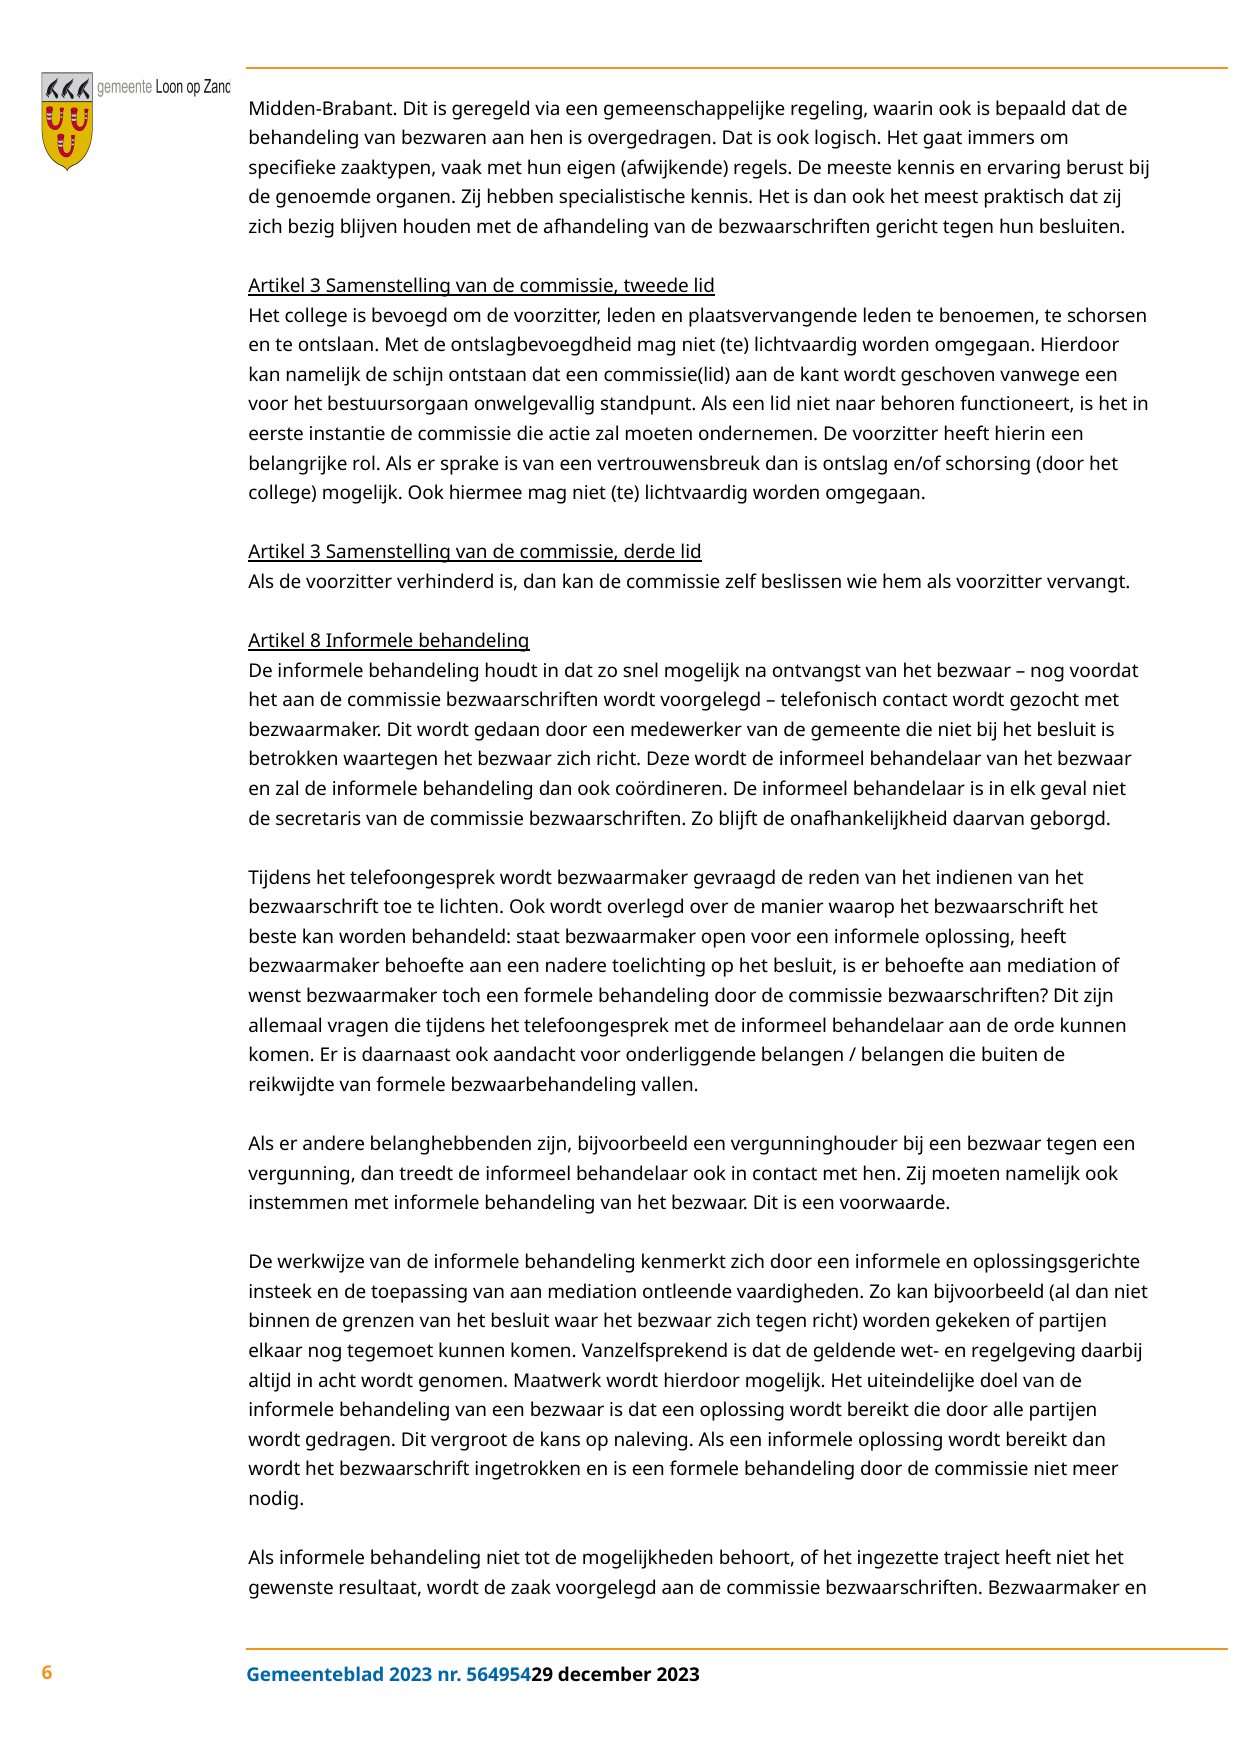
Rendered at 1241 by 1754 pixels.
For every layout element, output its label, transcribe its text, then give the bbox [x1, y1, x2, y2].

text De werkwijze van de informele behandeling kenmerkt zich door een informele en oplossingsgerichte insteek en de toepassing van aan mediation ontleende vaardigheden. Zo kan bijvoorbeeld (al dan niet binnen de grenzen van het besluit waar het bezwaar zich tegen richt) worden gekeken of partijen elkaar nog tegemoet kunnen komen. Vanzelfsprekend is dat de geldende wet- en regelgeving daarbij altijd in acht wordt genomen. Maatwerk wordt hierdoor mogelijk. Het uiteindelijke doel van de informele behandeling van een bezwaar is dat een oplossing wordt bereikt die door alle partijen wordt gedragen. Dit vergroot de kans op naleving. Als een informele oplossing wordt bereikt dan wordt het bezwaarschrift ingetrokken en is een formele behandeling door de commissie niet meer nodig. [248, 1248, 1152, 1511]
text Als informele behandeling niet tot de mogelijkheden behoort, of het ingezette traject heeft niet het gewenste resultaat, wordt de zaak voorgelegd aan de commissie bezwaarschriften. Bezwaarmaker en [248, 1544, 1152, 1600]
text Artikel 8 Informele behandeling [248, 627, 1152, 653]
text Als er andere belanghebbenden zijn, bijvoorbeeld een vergunninghouder bij een bezwaar tegen een vergunning, dan treedt de informeel behandelaar ook in contact met hen. Zij moeten namelijk ook instemmen met informele behandeling van het bezwaar. Dit is een voorwaarde. [248, 1130, 1152, 1215]
text Als de voorzitter verhinderd is, dan kan de commissie zelf beslissen wie hem als voorzitter vervangt. [248, 568, 1152, 594]
text Midden-Brabant. Dit is geregeld via een gemeenschappelijke regeling, waarin ook is bepaald dat de behandeling van bezwaren aan hen is overgedragen. Dat is ook logisch. Het gaat immers om specifieke zaaktypen, vaak met hun eigen (afwijkende) regels. De meeste kennis en ervaring berust bij de genoemde organen. Zij hebben specialistische kennis. Het is dan ook het meest praktisch dat zij zich bezig blijven houden met de afhandeling van de bezwaarschriften gericht tegen hun besluiten. [248, 95, 1152, 239]
text De informele behandeling houdt in dat zo snel mogelijk na ontvangst van het bezwaar – nog voordat het aan de commissie bezwaarschriften wordt voorgelegd – telefonisch contact wordt gezocht met bezwaarmaker. Dit wordt gedaan door een medewerker van de gemeente die niet bij het besluit is betrokken waartegen het bezwaar zich richt. Deze wordt de informeel behandelaar van het bezwaar en zal de informele behandeling dan ook coördineren. De informeel behandelaar is in elk geval niet de secretaris van de commissie bezwaarschriften. Zo blijft de onafhankelijkheid daarvan geborgd. [248, 657, 1152, 831]
text Tijdens het telefoongesprek wordt bezwaarmaker gevraagd de reden van het indienen van het bezwaarschrift toe te lichten. Ook wordt overlegd over de manier waarop het bezwaarschrift het beste kan worden behandeld: staat bezwaarmaker open voor een informele oplossing, heeft bezwaarmaker behoefte aan een nadere toelichting op het besluit, is er behoefte aan mediation of wenst bezwaarmaker toch een formele behandeling door de commissie bezwaarschriften? Dit zijn allemaal vragen die tijdens het telefoongesprek met de informeel behandelaar aan de orde kunnen komen. Er is daarnaast ook aandacht voor onderliggende belangen / belangen die buiten de reikwijdte van formele bezwaarbehandeling vallen. [248, 864, 1152, 1097]
text Artikel 3 Samenstelling van de commissie, derde lid [248, 538, 1152, 564]
text Artikel 3 Samenstelling van de commissie, tweede lid [248, 272, 1152, 298]
text Het college is bevoegd om de voorzitter, leden en plaatsvervangende leden te benoemen, te schorsen en te ontslaan. Met de ontslagbevoegdheid mag niet (te) lichtvaardig worden omgegaan. Hierdoor kan namelijk de schijn ontstaan dat een commissie(lid) aan de kant wordt geschoven vanwege een voor het bestuursorgaan onwelgevallig standpunt. Als een lid niet naar behoren functioneert, is het in eerste instantie de commissie die actie zal moeten ondernemen. De voorzitter heeft hierin een belangrijke rol. Als er sprake is van een vertrouwensbreuk dan is ontslag en/of schorsing (door het college) mogelijk. Ook hiermee mag niet (te) lichtvaardig worden omgegaan. [248, 302, 1152, 505]
picture [41, 47, 231, 172]
